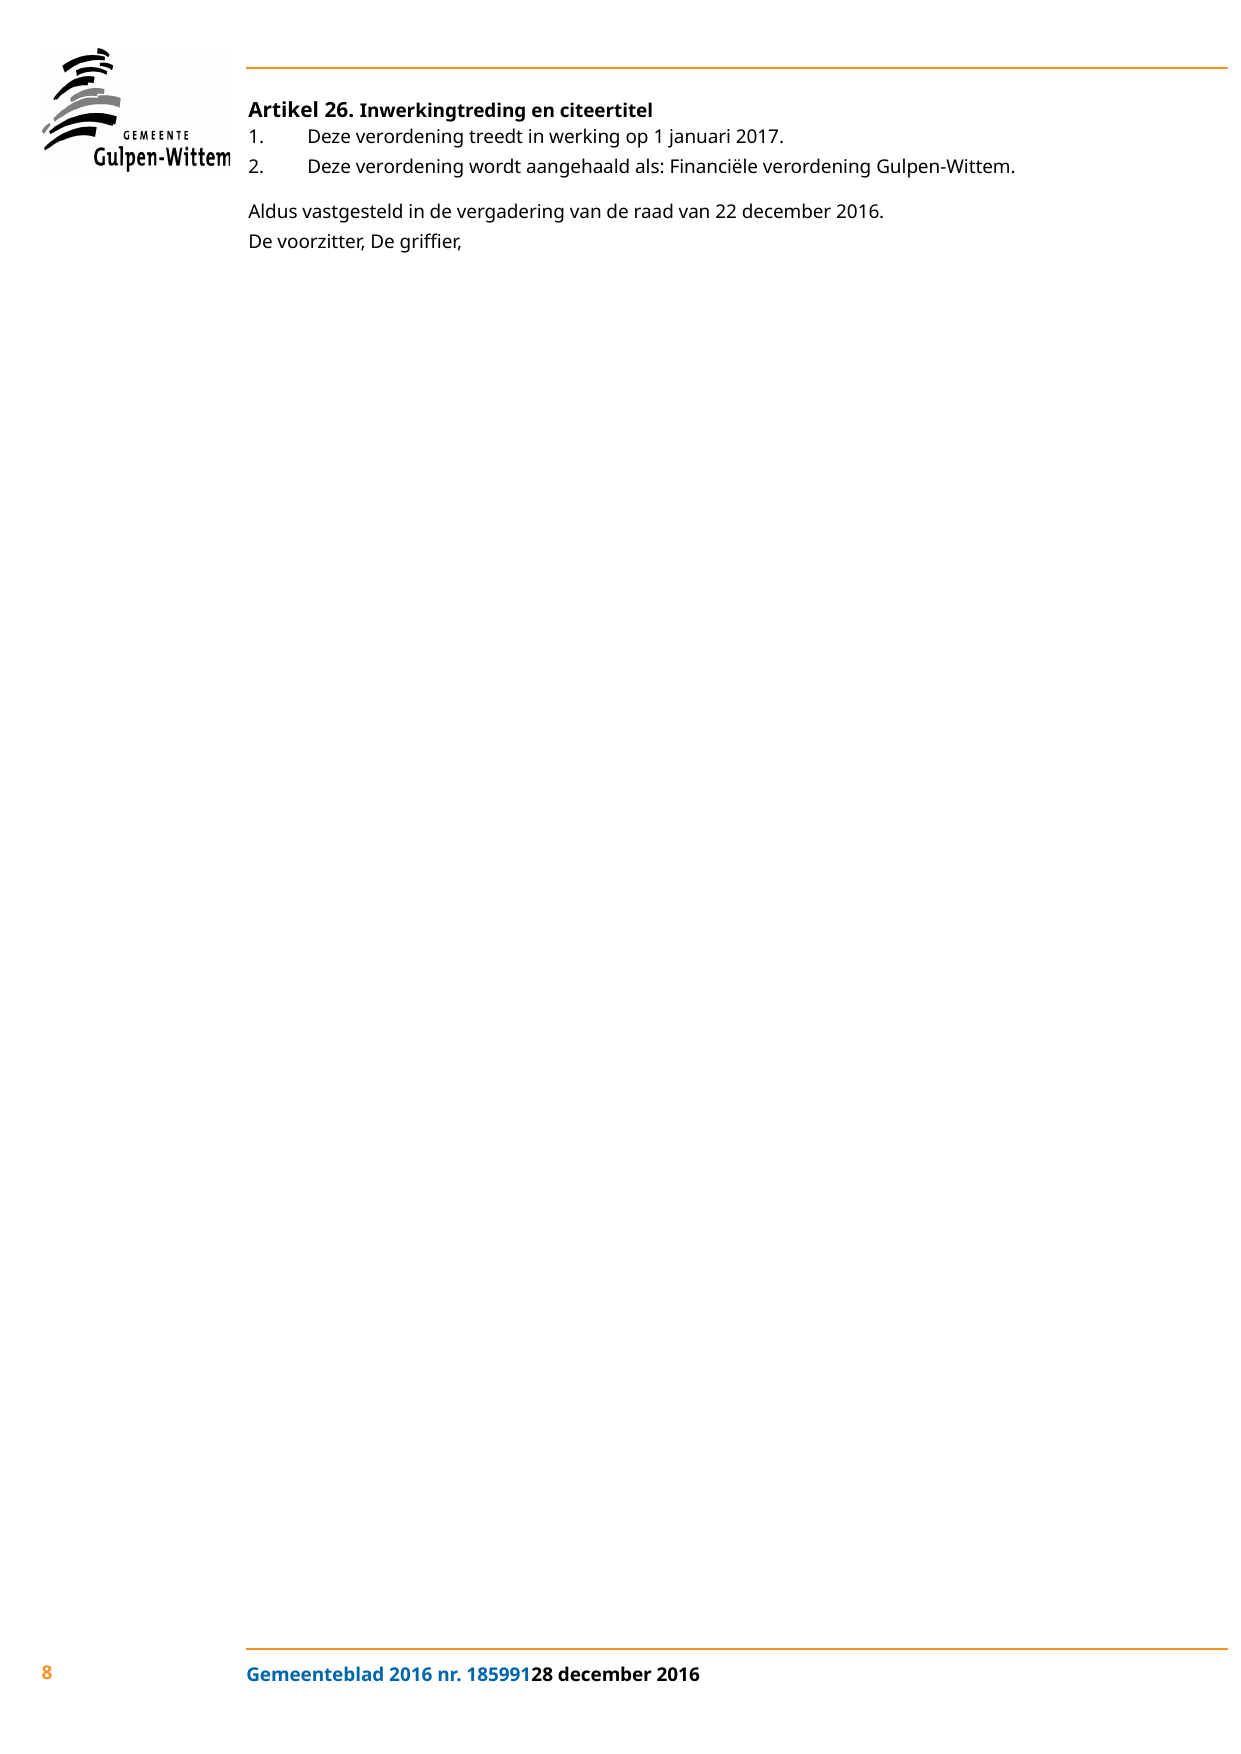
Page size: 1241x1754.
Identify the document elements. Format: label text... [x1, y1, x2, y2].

picture [41, 47, 231, 172]
list Deze verordening treedt in werking op 1 januari 2017. [248, 123, 1152, 149]
text De voorzitter, De griffier, [248, 228, 1152, 254]
list Deze verordening wordt aangehaald als: Financiële verordening Gulpen-Wittem. [248, 153, 1152, 178]
text Artikel 26. Inwerkingtreding en citeertitel [248, 95, 1152, 123]
text Aldus vastgesteld in de vergadering van de raad van 22 december 2016. [248, 198, 1152, 224]
